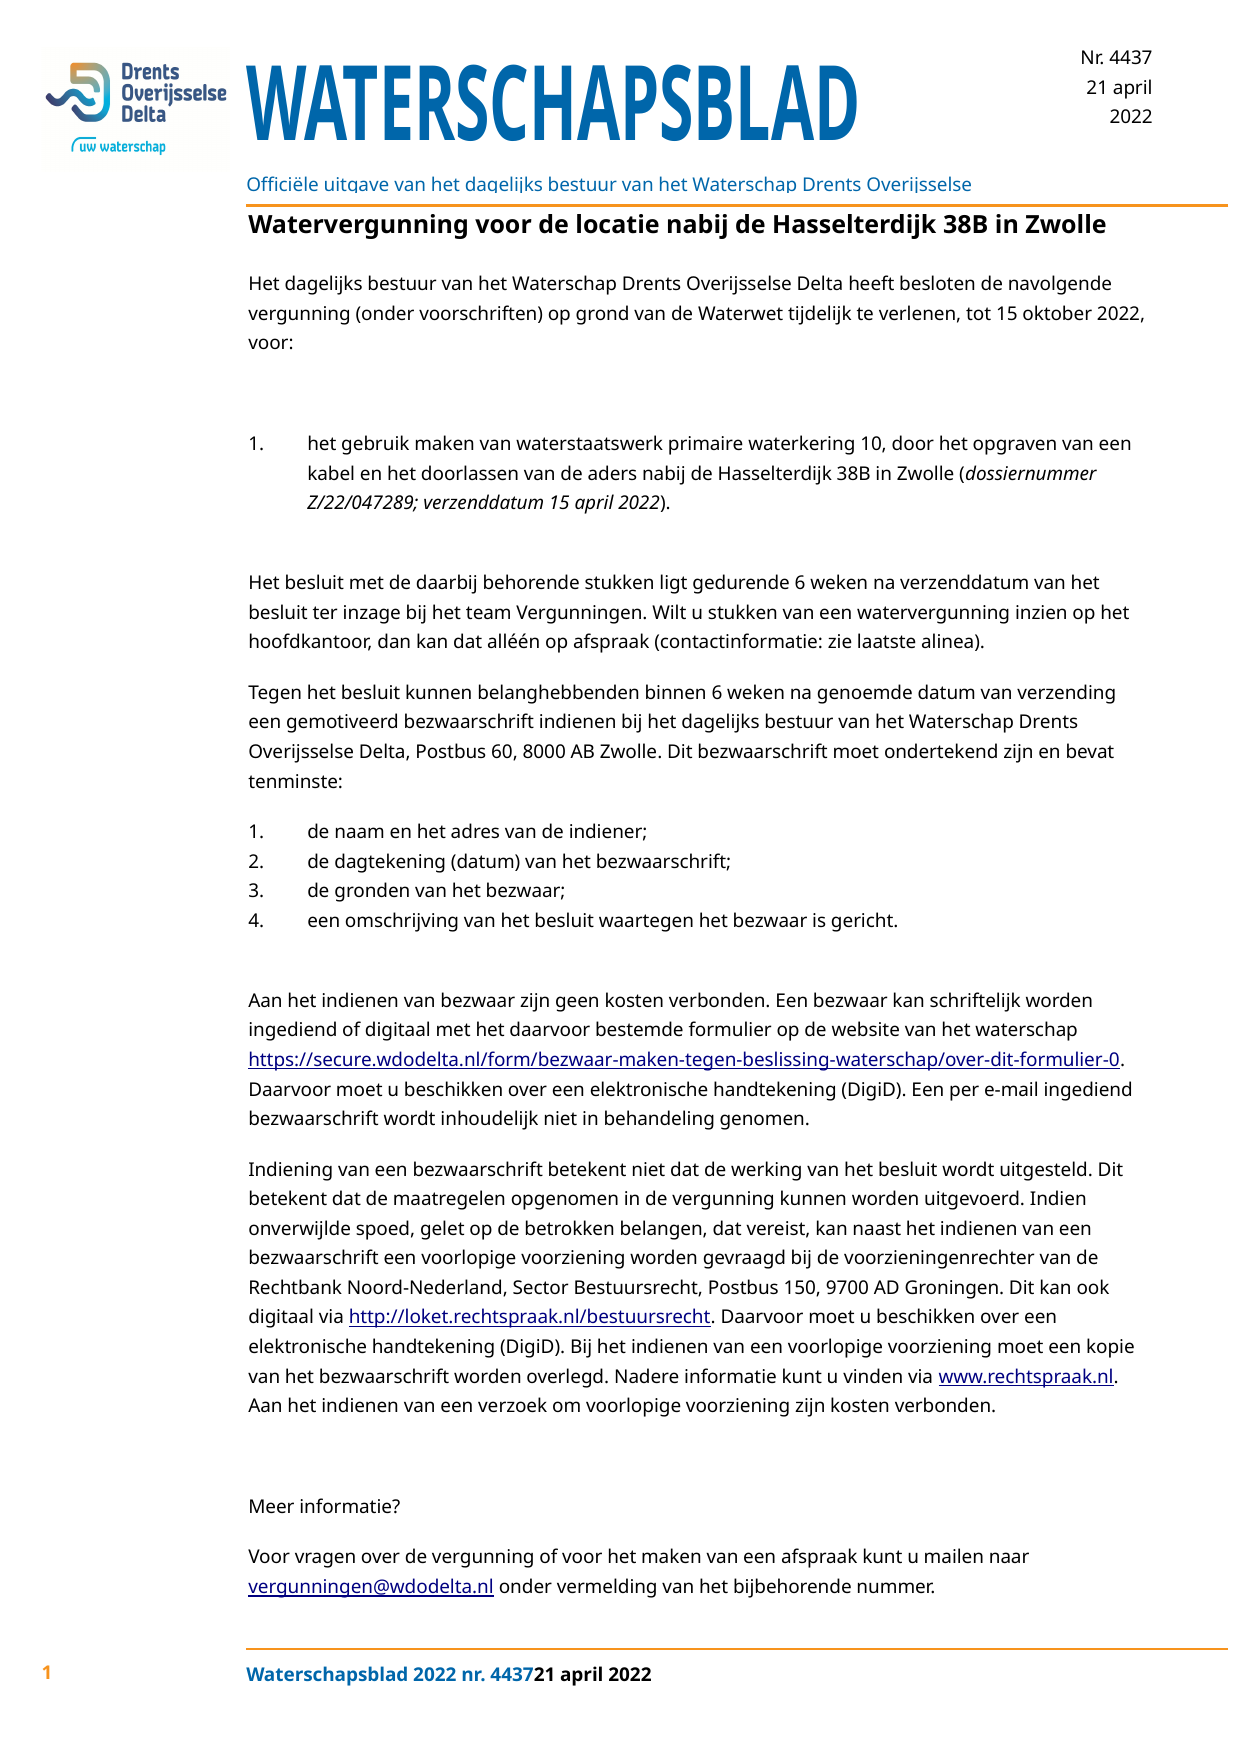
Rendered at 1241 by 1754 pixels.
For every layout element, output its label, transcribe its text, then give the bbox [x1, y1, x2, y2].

text Het besluit met de daarbij behorende stukken ligt gedurende 6 weken na verzenddatum van het besluit ter inzage bij het team Vergunningen. Wilt u stukken van een watervergunning inzien op het hoofdkantoor, dan kan dat alléén op afspraak (contactinformatie: zie laatste alinea). [248, 569, 1152, 654]
text Aan het indienen van bezwaar zijn geen kosten verbonden. Een bezwaar kan schriftelijk worden ingediend of digitaal met het daarvoor bestemde formulier op de website van het waterschap https://secure.wdodelta.nl/form/bezwaar-maken-tegen-beslissing-waterschap/over-dit-formulier-0. Daarvoor moet u beschikken over een elektronische handtekening (DigiD). Een per e-mail ingediend bezwaarschrift wordt inhoudelijk niet in behandeling genomen. [248, 987, 1152, 1131]
picture [41, 47, 231, 172]
list het gebruik maken van waterstaatswerk primaire waterkering 10, door het opgraven van een kabel en het doorlassen van de aders nabij de Hasselterdijk 38B in Zwolle (dossiernummer Z/22/047289; verzenddatum 15 april 2022). [248, 430, 1152, 515]
list de gronden van het bezwaar; [248, 877, 1152, 903]
text Het dagelijks bestuur van het Waterschap Drents Overijsselse Delta heeft besloten de navolgende vergunning (onder voorschriften) op grond van de Waterwet tijdelijk te verlenen, tot 15 oktober 2022, voor: [248, 270, 1152, 355]
text Meer informatie? [248, 1493, 1152, 1519]
text Indiening van een bezwaarschrift betekent niet dat de werking van het besluit wordt uitgesteld. Dit betekent dat de maatregelen opgenomen in de vergunning kunnen worden uitgevoerd. Indien onverwijlde spoed, gelet op de betrokken belangen, dat vereist, kan naast het indienen van een bezwaarschrift een voorlopige voorziening worden gevraagd bij de voorzieningenrechter van de Rechtbank Noord-Nederland, Sector Bestuursrecht, Postbus 150, 9700 AD Groningen. Dit kan ook digitaal via http://loket.rechtspraak.nl/bestuursrecht. Daarvoor moet u beschikken over een elektronische handtekening (DigiD). Bij het indienen van een voorlopige voorziening moet een kopie van het bezwaarschrift worden overlegd. Nadere informatie kunt u vinden via www.rechtspraak.nl. Aan het indienen van een verzoek om voorlopige voorziening zijn kosten verbonden. [248, 1156, 1152, 1418]
text Voor vragen over de vergunning of voor het maken van een afspraak kunt u mailen naar vergunningen@wdodelta.nl onder vermelding van het bijbehorende nummer. [248, 1544, 1152, 1599]
list de dagtekening (datum) van het bezwaarschrift; [248, 848, 1152, 873]
list de naam en het adres van de indiener; [248, 818, 1152, 844]
text Tegen het besluit kunnen belanghebbenden binnen 6 weken na genoemde datum van verzending een gemotiveerd bezwaarschrift indienen bij het dagelijks bestuur van het Waterschap Drents Overijsselse Delta, Postbus 60, 8000 AB Zwolle. Dit bezwaarschrift moet ondertekend zijn en bevat tenminste: [248, 679, 1152, 793]
list een omschrijving van het besluit waartegen het bezwaar is gericht. [248, 907, 1152, 933]
text Watervergunning voor de locatie nabij de Hasselterdijk 38B in Zwolle [248, 207, 1152, 241]
